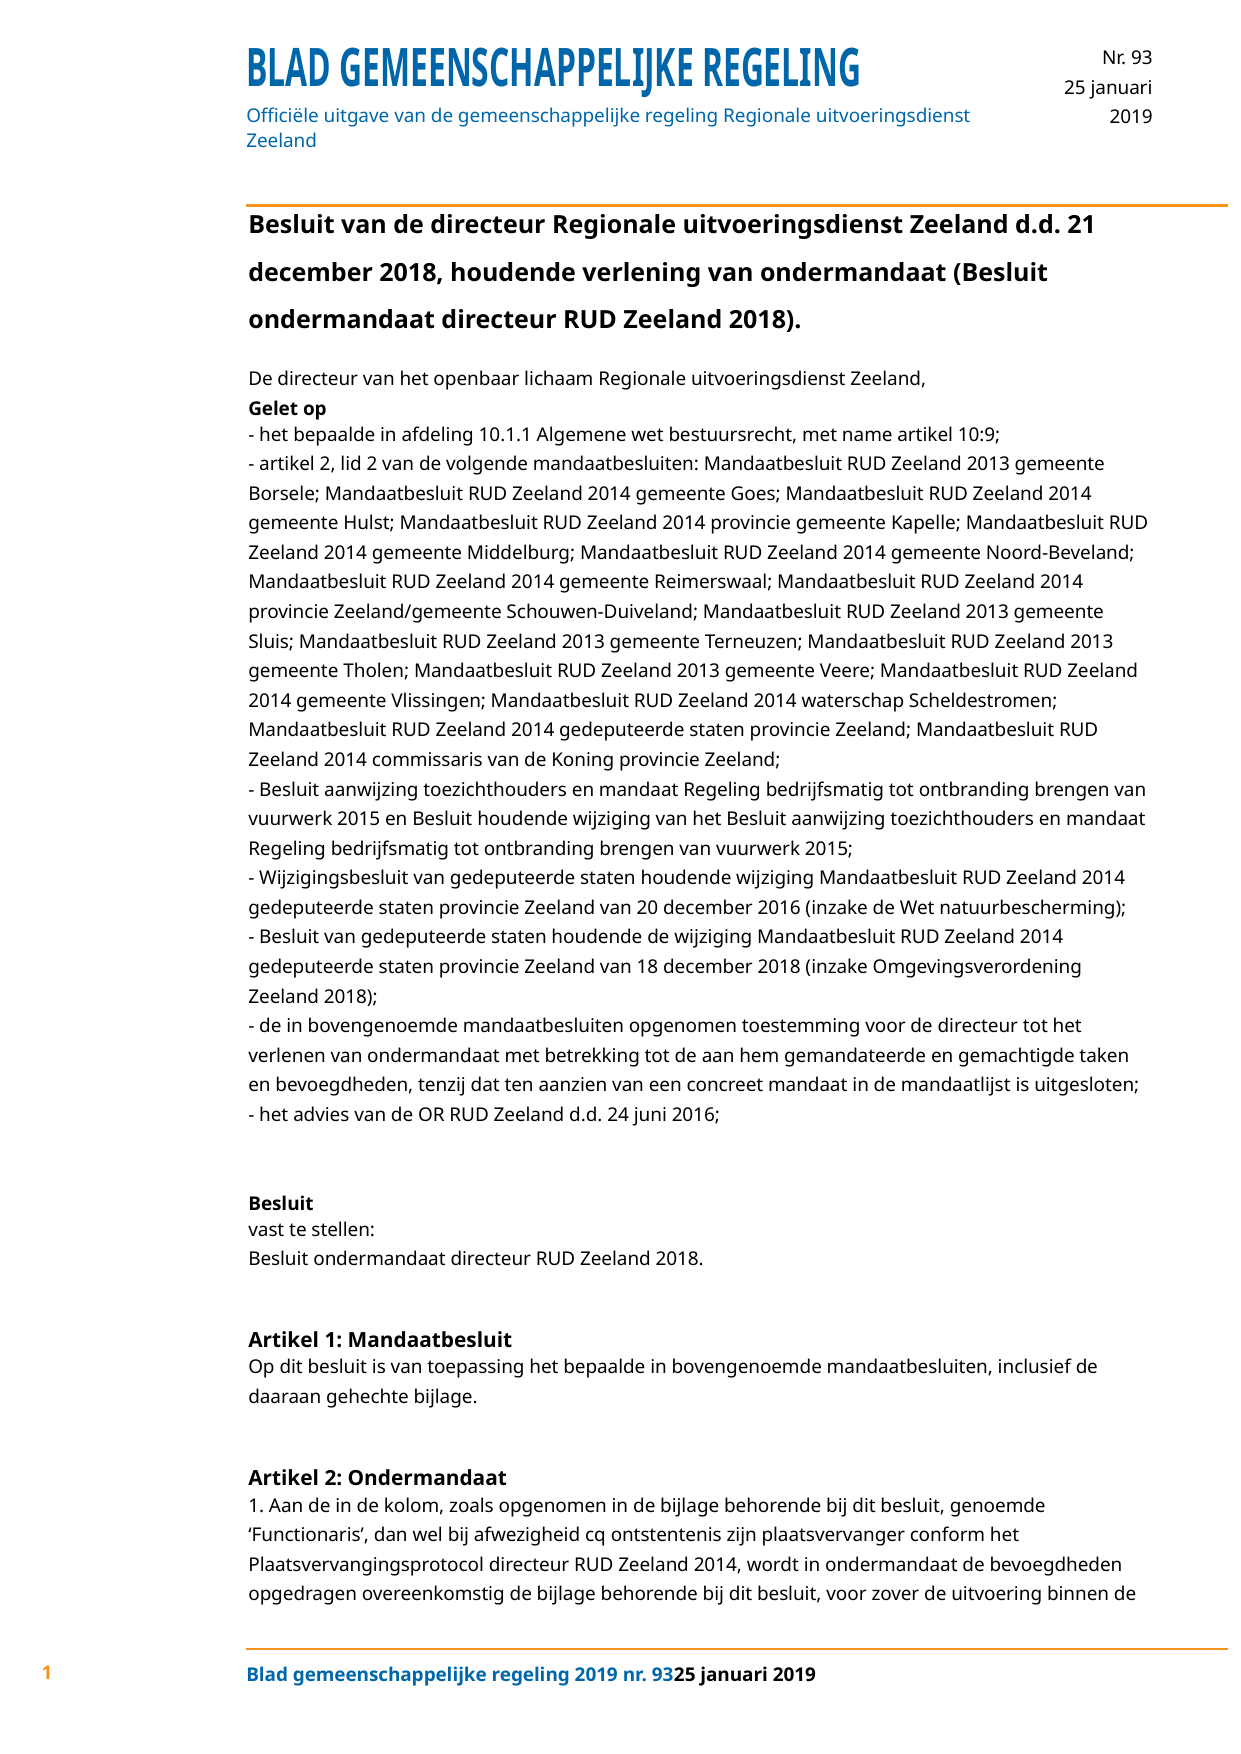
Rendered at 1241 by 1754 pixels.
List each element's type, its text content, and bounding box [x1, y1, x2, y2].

text 1. Aan de in de kolom, zoals opgenomen in de bijlage behorende bij dit besluit, genoemde ‘Functionaris’, dan wel bij afwezigheid cq ontstentenis zijn plaatsvervanger conform het Plaatsvervangingsprotocol directeur RUD Zeeland 2014, wordt in ondermandaat de bevoegdheden opgedragen overeenkomstig de bijlage behorende bij dit besluit, voor zover de uitvoering binnen de [248, 1492, 1152, 1606]
text - het advies van de OR RUD Zeeland d.d. 24 juni 2016; [248, 1101, 1152, 1127]
text - Wijzigingsbesluit van gedeputeerde staten houdende wijziging Mandaatbesluit RUD Zeeland 2014 gedeputeerde staten provincie Zeeland van 20 december 2016 (inzake de Wet natuurbescherming); [248, 864, 1152, 920]
text Besluit [248, 1190, 1152, 1216]
text - de in bovengenoemde mandaatbesluiten opgenomen toestemming voor de directeur tot het verlenen van ondermandaat met betrekking tot de aan hem gemandateerde en gemachtigde taken en bevoegdheden, tenzij dat ten aanzien van een concreet mandaat in de mandaatlijst is uitgesloten; [248, 1012, 1152, 1097]
text Op dit besluit is van toepassing het bepaalde in bovengenoemde mandaatbesluiten, inclusief de daaraan gehechte bijlage. [248, 1354, 1152, 1409]
text vast te stellen: [248, 1216, 1152, 1241]
picture [41, 47, 231, 172]
text - Besluit aanwijzing toezichthouders en mandaat Regeling bedrijfsmatig tot ontbranding brengen van vuurwerk 2015 en Besluit houdende wijziging van het Besluit aanwijzing toezichthouders en mandaat Regeling bedrijfsmatig tot ontbranding brengen van vuurwerk 2015; [248, 776, 1152, 861]
text Artikel 2: Ondermandaat [248, 1463, 1152, 1492]
text - artikel 2, lid 2 van de volgende mandaatbesluiten: Mandaatbesluit RUD Zeeland 2013 gemeente Borsele; Mandaatbesluit RUD Zeeland 2014 gemeente Goes; Mandaatbesluit RUD Zeeland 2014 gemeente Hulst; Mandaatbesluit RUD Zeeland 2014 provincie gemeente Kapelle; Mandaatbesluit RUD Zeeland 2014 gemeente Middelburg; Mandaatbesluit RUD Zeeland 2014 gemeente Noord-Beveland; Mandaatbesluit RUD Zeeland 2014 gemeente Reimerswaal; Mandaatbesluit RUD Zeeland 2014 provincie Zeeland/gemeente Schouwen-Duiveland; Mandaatbesluit RUD Zeeland 2013 gemeente Sluis; Mandaatbesluit RUD Zeeland 2013 gemeente Terneuzen; Mandaatbesluit RUD Zeeland 2013 gemeente Tholen; Mandaatbesluit RUD Zeeland 2013 gemeente Veere; Mandaatbesluit RUD Zeeland 2014 gemeente Vlissingen; Mandaatbesluit RUD Zeeland 2014 waterschap Scheldestromen; Mandaatbesluit RUD Zeeland 2014 gedeputeerde staten provincie Zeeland; Mandaatbesluit RUD Zeeland 2014 commissaris van de Koning provincie Zeeland; [248, 450, 1152, 772]
text Besluit ondermandaat directeur RUD Zeeland 2018. [248, 1245, 1152, 1271]
text De directeur van het openbaar lichaam Regionale uitvoeringsdienst Zeeland, [248, 366, 1152, 391]
text - Besluit van gedeputeerde staten houdende de wijziging Mandaatbesluit RUD Zeeland 2014 gedeputeerde staten provincie Zeeland van 18 december 2018 (inzake Omgevingsverordening Zeeland 2018); [248, 924, 1152, 1009]
text Gelet op [248, 395, 1152, 421]
text - het bepaalde in afdeling 10.1.1 Algemene wet bestuursrecht, met name artikel 10:9; [248, 421, 1152, 447]
text Artikel 1: Mandaatbesluit [248, 1325, 1152, 1354]
text Besluit van de directeur Regionale uitvoeringsdienst Zeeland d.d. 21 december 2018, houdende verlening van ondermandaat (Besluit ondermandaat directeur RUD Zeeland 2018). [248, 207, 1152, 336]
